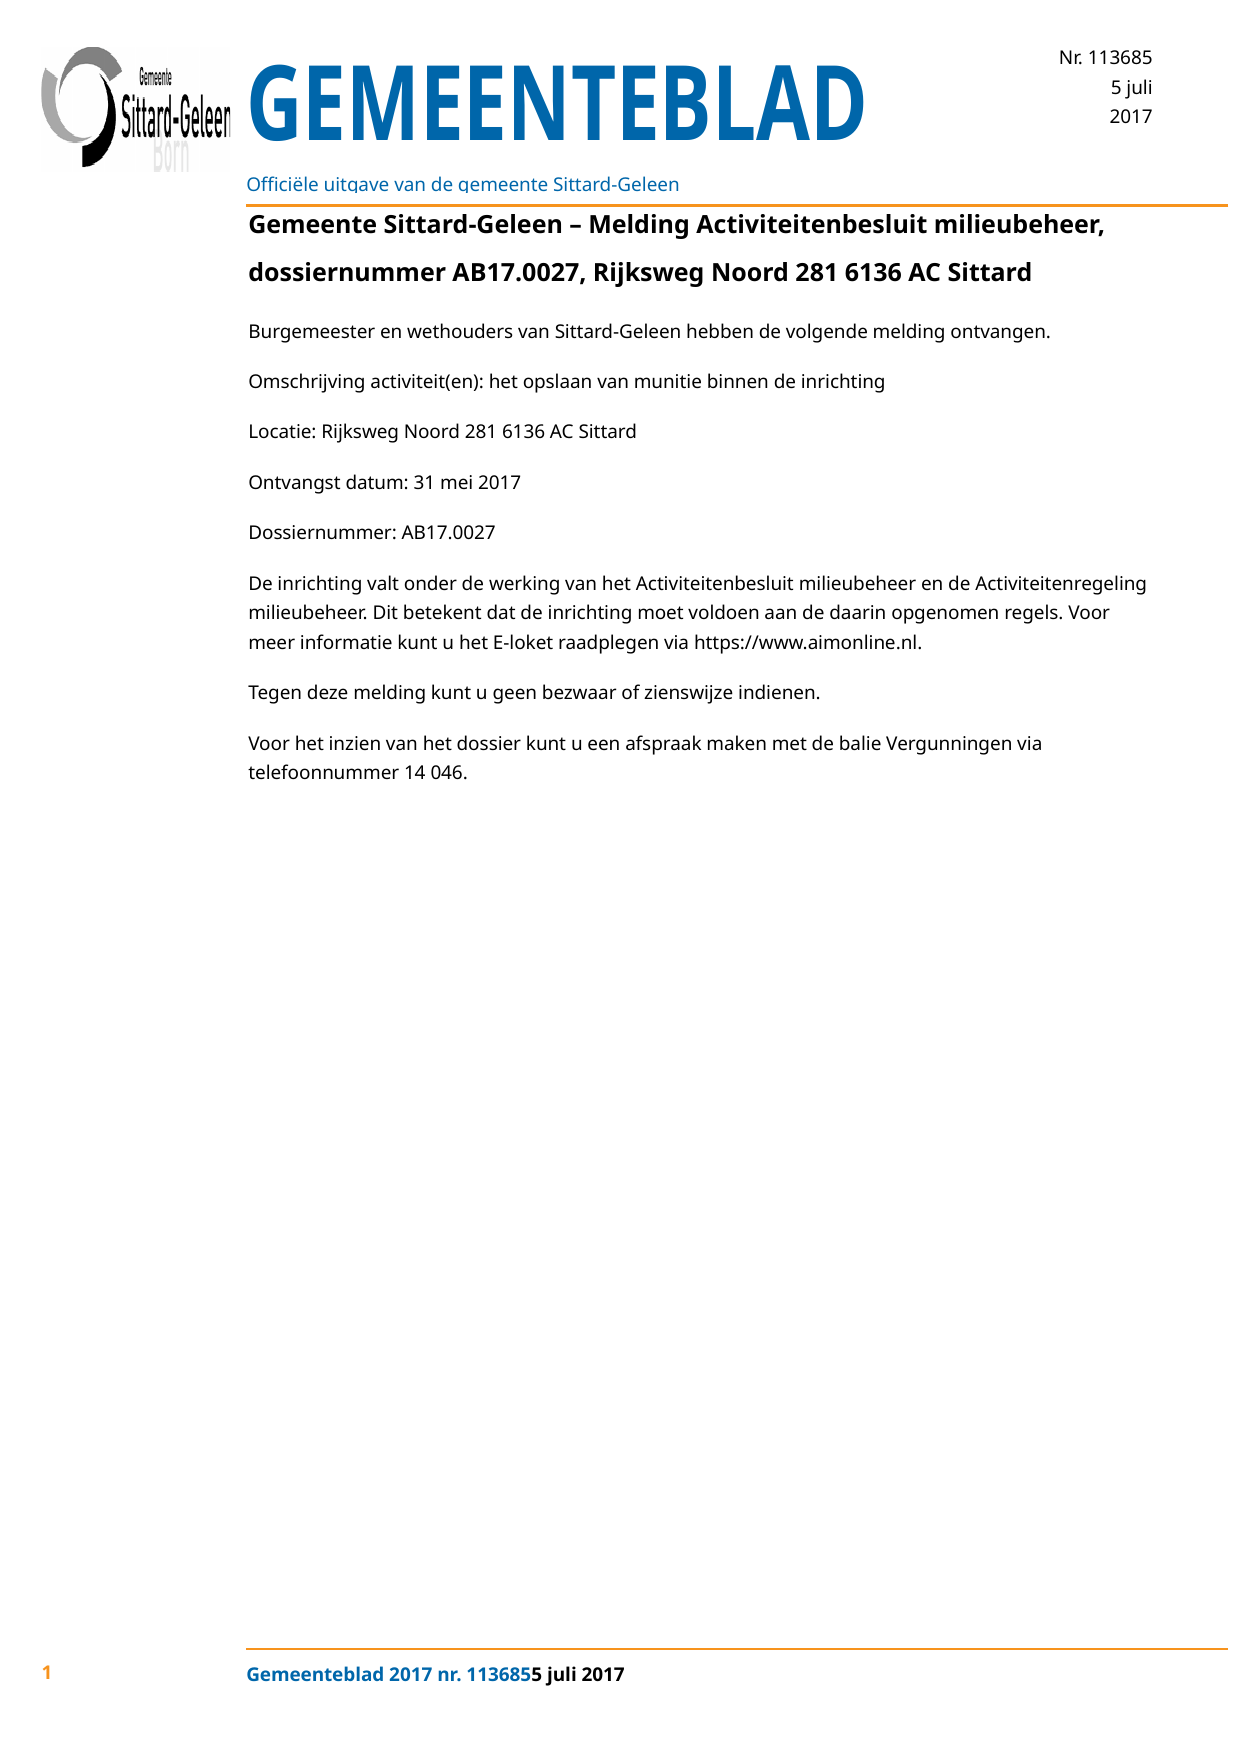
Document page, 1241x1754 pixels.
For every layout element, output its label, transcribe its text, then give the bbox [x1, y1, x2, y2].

text Voor het inzien van het dossier kunt u een afspraak maken met de balie Vergunningen via telefoonnummer 14 046. [248, 730, 1152, 785]
text Gemeente Sittard-Geleen – Melding Activiteitenbesluit milieubeheer, dossiernummer AB17.0027, Rijksweg Noord 281 6136 AC Sittard [248, 207, 1152, 288]
picture [41, 47, 231, 172]
text Locatie: Rijksweg Noord 281 6136 AC Sittard [248, 419, 1152, 444]
text De inrichting valt onder de werking van het Activiteitenbesluit milieubeheer en de Activiteitenregeling milieubeheer. Dit betekent dat de inrichting moet voldoen aan de daarin opgenomen regels. Voor meer informatie kunt u het E-loket raadplegen via https://www.aimonline.nl. [248, 570, 1152, 655]
text Dossiernummer: AB17.0027 [248, 519, 1152, 545]
text Ontvangst datum: 31 mei 2017 [248, 469, 1152, 495]
text Burgemeester en wethouders van Sittard-Geleen hebben de volgende melding ontvangen. [248, 318, 1152, 344]
text Omschrijving activiteit(en): het opslaan van munitie binnen de inrichting [248, 368, 1152, 394]
text Tegen deze melding kunt u geen bezwaar of zienswijze indienen. [248, 679, 1152, 705]
